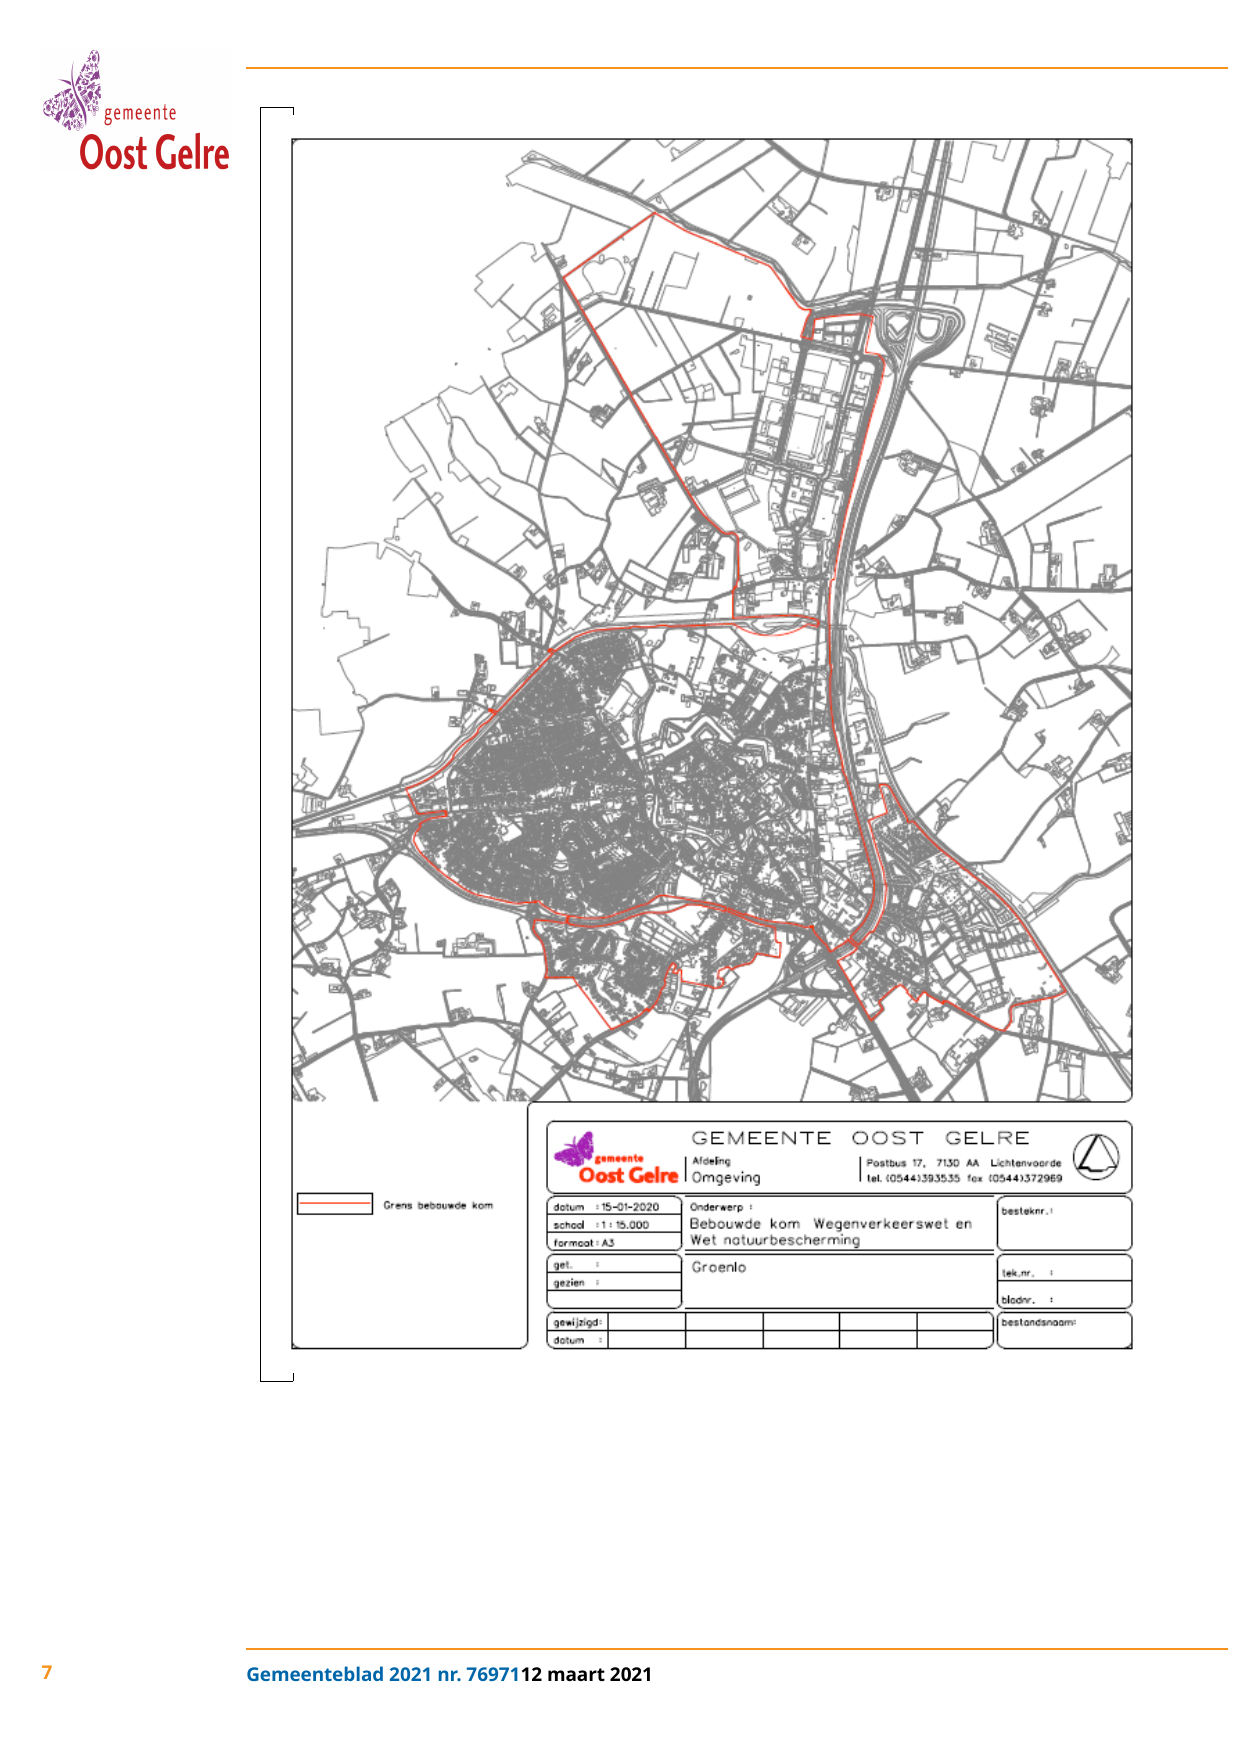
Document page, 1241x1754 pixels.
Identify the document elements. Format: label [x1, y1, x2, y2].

picture [41, 47, 231, 172]
picture [268, 115, 1155, 1373]
